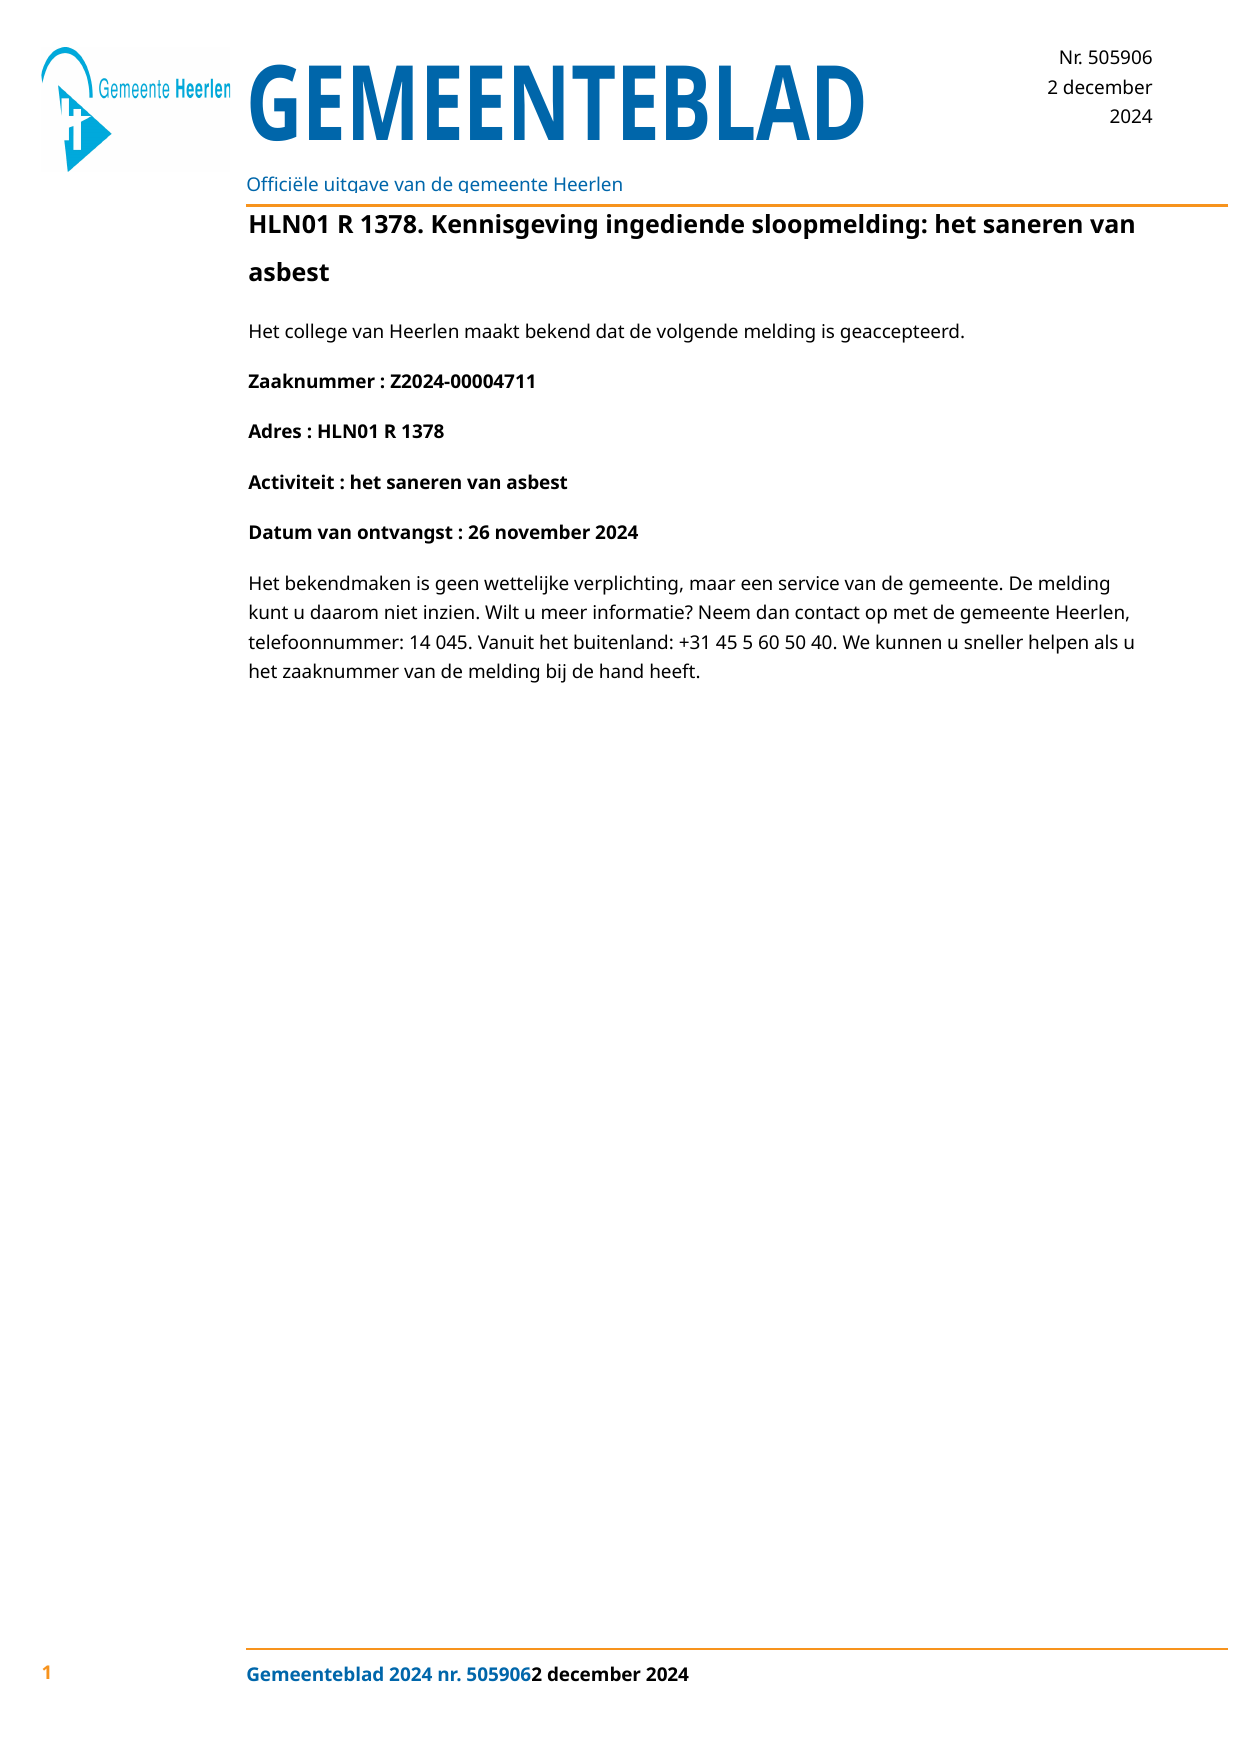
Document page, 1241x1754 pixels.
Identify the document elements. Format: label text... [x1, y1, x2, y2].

picture [41, 47, 59, 70]
text Het college van Heerlen maakt bekend dat de volgende melding is geaccepteerd. [248, 318, 1152, 344]
text Het bekendmaken is geen wettelijke verplichting, maar een service van de gemeente. De melding kunt u daarom niet inzien. Wilt u meer informatie? Neem dan contact op met de gemeente Heerlen, telefoonnummer: 14 045. Vanuit het buitenland: +31 45 5 60 50 40. We kunnen u sneller helpen als u het zaaknummer van de melding bij de hand heeft. [248, 570, 1152, 684]
text Activiteit : het saneren van asbest [248, 469, 1152, 495]
text HLN01 R 1378. Kennisgeving ingediende sloopmelding: het saneren van asbest [248, 207, 1152, 288]
picture [41, 47, 231, 172]
text Zaaknummer : Z2024-00004711 [248, 368, 1152, 394]
text Datum van ontvangst : 26 november 2024 [248, 519, 1152, 545]
text Adres : HLN01 R 1378 [248, 419, 1152, 444]
